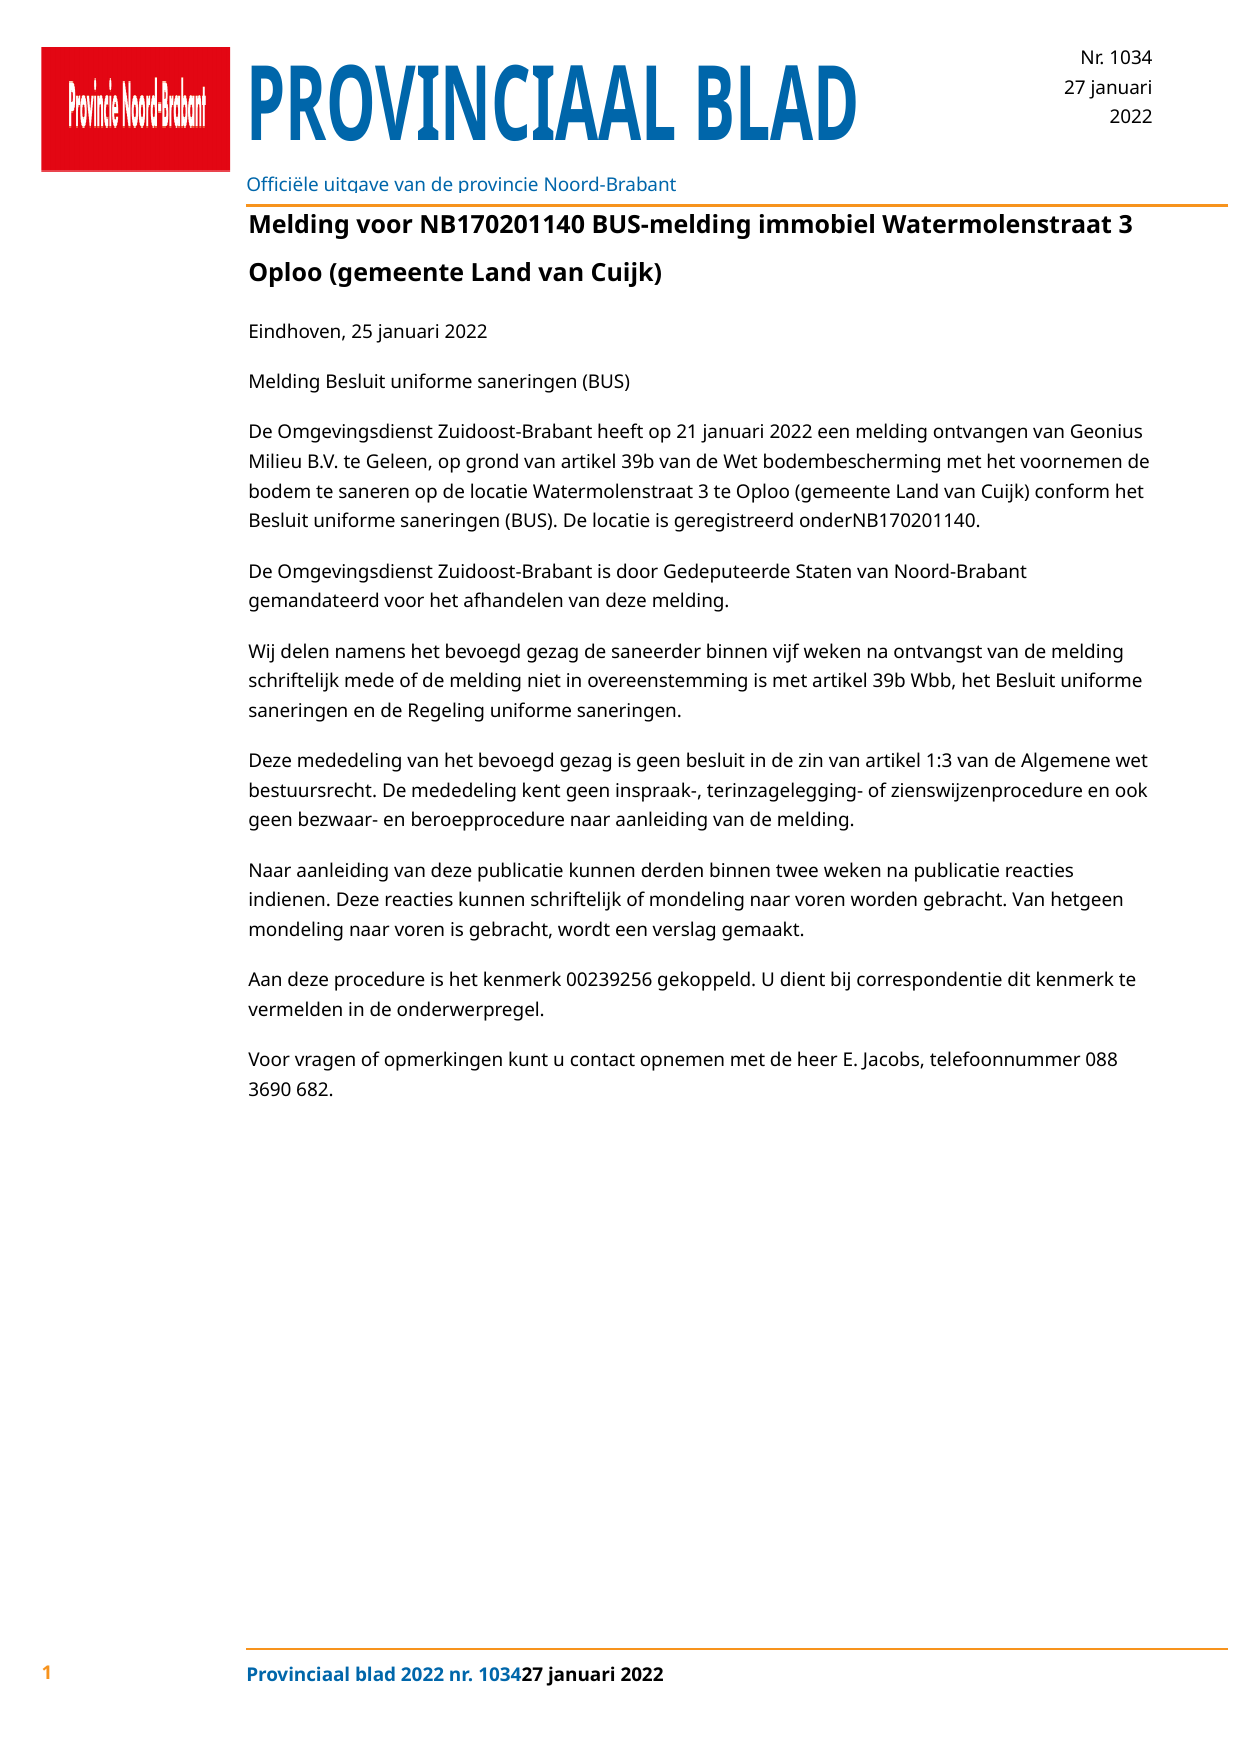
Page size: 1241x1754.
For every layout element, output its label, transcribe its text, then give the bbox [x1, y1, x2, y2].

text De Omgevingsdienst Zuidoost-Brabant is door Gedeputeerde Staten van Noord-Brabant gemandateerd voor het afhandelen van deze melding. [248, 558, 1152, 613]
text De Omgevingsdienst Zuidoost-Brabant heeft op 21 januari 2022 een melding ontvangen van Geonius Milieu B.V. te Geleen, op grond van artikel 39b van de Wet bodembescherming met het voornemen de bodem te saneren op de locatie Watermolenstraat 3 te Oploo (gemeente Land van Cuijk) conform het Besluit uniforme saneringen (BUS). De locatie is geregistreerd onderNB170201140. [248, 419, 1152, 533]
text Aan deze procedure is het kenmerk 00239256 gekoppeld. U dient bij correspondentie dit kenmerk te vermelden in de onderwerpregel. [248, 967, 1152, 1022]
text Wij delen namens het bevoegd gezag de saneerder binnen vijf weken na ontvangst van de melding schriftelijk mede of de melding niet in overeenstemming is met artikel 39b Wbb, het Besluit uniforme saneringen en de Regeling uniforme saneringen. [248, 638, 1152, 723]
text Melding Besluit uniforme saneringen (BUS) [248, 368, 1152, 394]
picture [41, 47, 231, 172]
text Melding voor NB170201140 BUS-melding immobiel Watermolenstraat 3 Oploo (gemeente Land van Cuijk) [248, 207, 1152, 288]
text Deze mededeling van het bevoegd gezag is geen besluit in de zin van artikel 1:3 van de Algemene wet bestuursrecht. De mededeling kent geen inspraak-, terinzagelegging- of zienswijzenprocedure en ook geen bezwaar- en beroepprocedure naar aanleiding van de melding. [248, 747, 1152, 832]
text Voor vragen of opmerkingen kunt u contact opnemen met de heer E. Jacobs, telefoonnummer 088 3690 682. [248, 1047, 1152, 1102]
text Eindhoven, 25 januari 2022 [248, 318, 1152, 344]
text Naar aanleiding van deze publicatie kunnen derden binnen twee weken na publicatie reacties indienen. Deze reacties kunnen schriftelijk of mondeling naar voren worden gebracht. Van hetgeen mondeling naar voren is gebracht, wordt een verslag gemaakt. [248, 857, 1152, 942]
